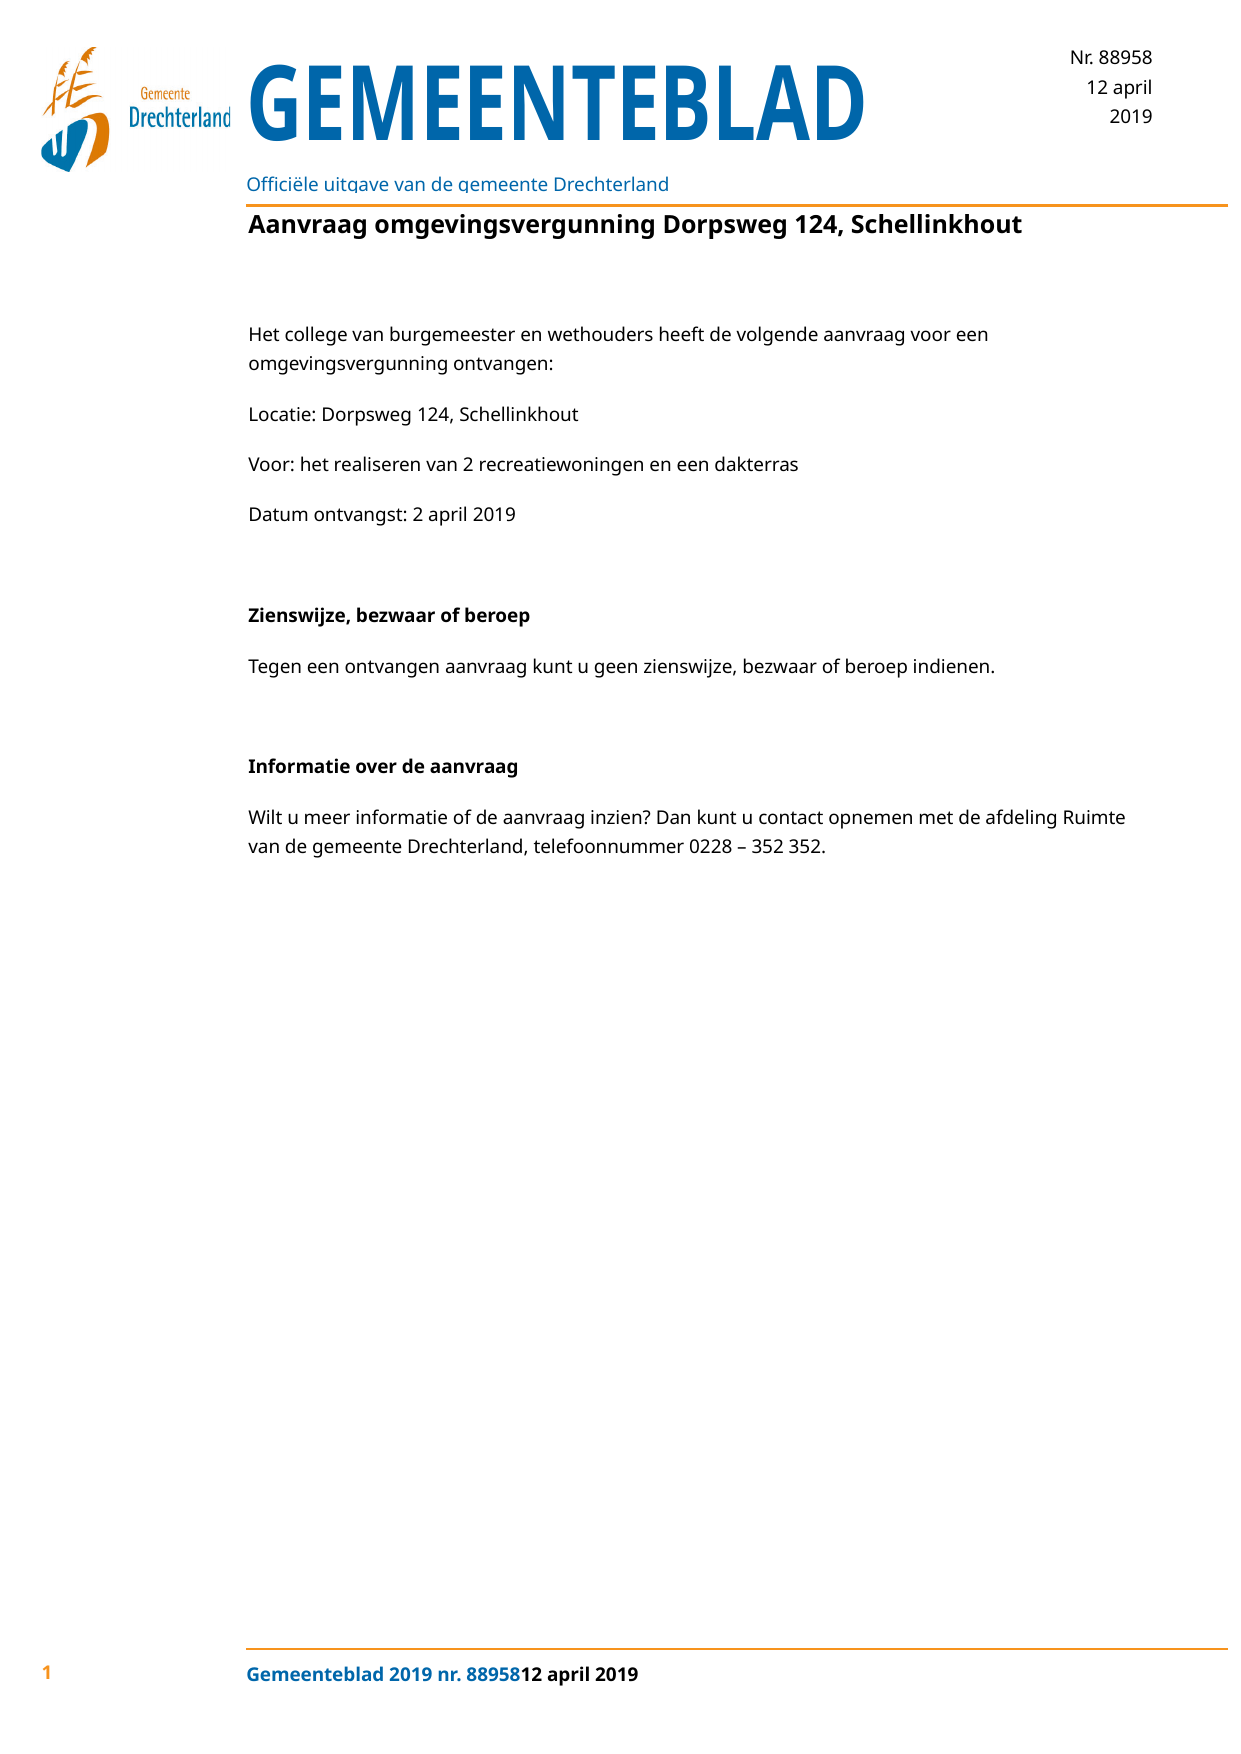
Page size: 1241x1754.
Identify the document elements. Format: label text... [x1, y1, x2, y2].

text Tegen een ontvangen aanvraag kunt u geen zienswijze, bezwaar of beroep indienen. [248, 653, 1152, 678]
text Datum ontvangst: 2 april 2019 [248, 502, 1152, 527]
text Het college van burgemeester en wethouders heeft de volgende aanvraag voor een omgevingsvergunning ontvangen: [248, 321, 1152, 376]
text Informatie over de aanvraag [248, 754, 1152, 779]
text Voor: het realiseren van 2 recreatiewoningen en een dakterras [248, 451, 1152, 477]
picture [41, 158, 64, 172]
picture [41, 47, 231, 172]
text Locatie: Dorpsweg 124, Schellinkhout [248, 401, 1152, 426]
text Wilt u meer informatie of de aanvraag inzien? Dan kunt u contact opnemen met de afdeling Ruimte van de gemeente Drechterland, telefoonnummer 0228 – 352 352. [248, 804, 1152, 859]
text Aanvraag omgevingsvergunning Dorpsweg 124, Schellinkhout [248, 207, 1152, 241]
text Zienswijze, bezwaar of beroep [248, 602, 1152, 628]
picture [226, 115, 231, 124]
